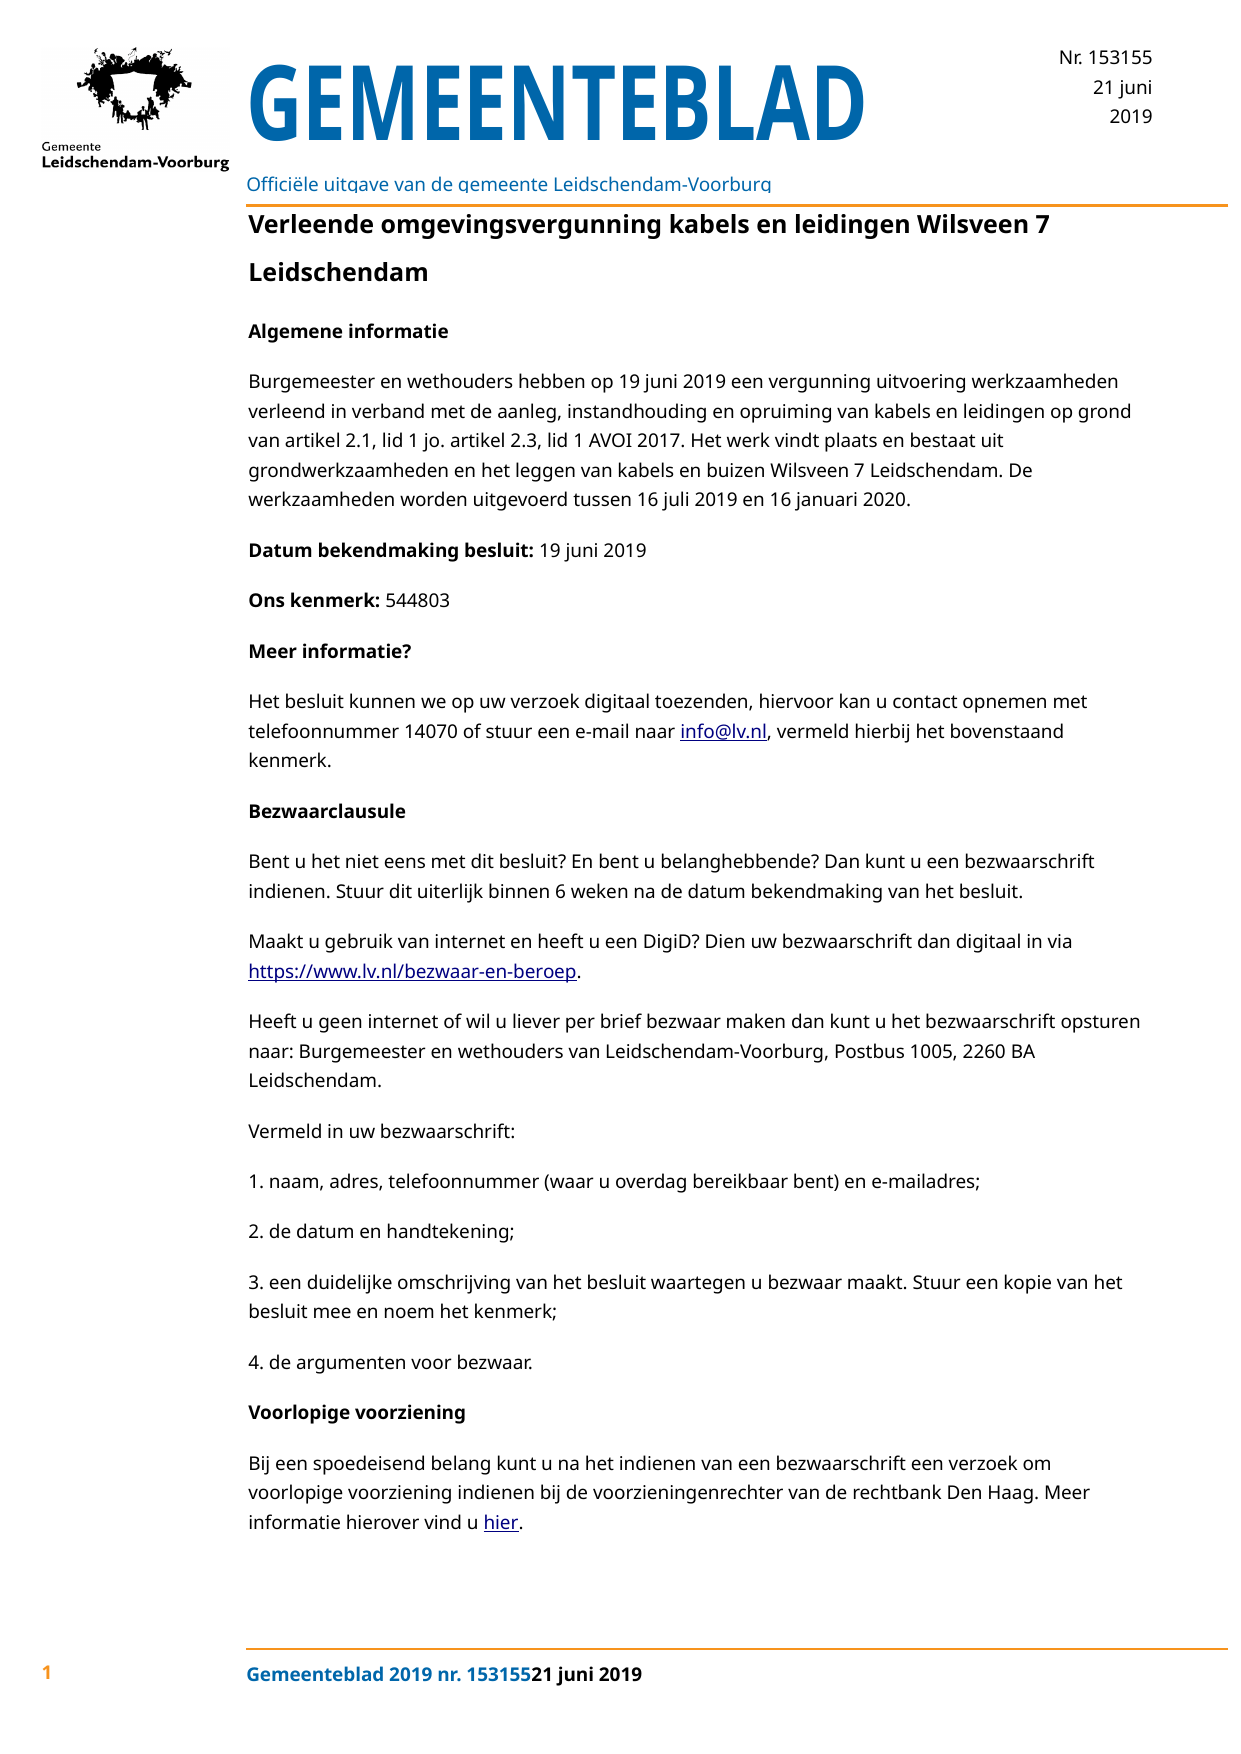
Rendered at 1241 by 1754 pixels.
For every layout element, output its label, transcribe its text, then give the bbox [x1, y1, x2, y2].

text Vermeld in uw bezwaarschrift: [248, 1118, 1152, 1144]
text Het besluit kunnen we op uw verzoek digitaal toezenden, hiervoor kan u contact opnemen met telefoonnummer 14070 of stuur een e-mail naar info@lv.nl, vermeld hierbij het bovenstaand kenmerk. [248, 688, 1152, 773]
text Bij een spoedeisend belang kunt u na het indienen van een bezwaarschrift een verzoek om voorlopige voorziening indienen bij de voorzieningenrechter van de rechtbank Den Haag. Meer informatie hierover vind u hier. [248, 1450, 1152, 1535]
text Voorlopige voorziening [248, 1399, 1152, 1425]
text 2. de datum en handtekening; [248, 1219, 1152, 1244]
text 4. de argumenten voor bezwaar. [248, 1349, 1152, 1375]
text Meer informatie? [248, 638, 1152, 664]
text Burgemeester en wethouders hebben op 19 juni 2019 een vergunning uitvoering werkzaamheden verleend in verband met de aanleg, instandhouding en opruiming van kabels en leidingen op grond van artikel 2.1, lid 1 jo. artikel 2.3, lid 1 AVOI 2017. Het werk vindt plaats en bestaat uit grondwerkzaamheden en het leggen van kabels en buizen Wilsveen 7 Leidschendam. De werkzaamheden worden uitgevoerd tussen 16 juli 2019 en 16 januari 2020. [248, 368, 1152, 512]
picture [41, 47, 231, 172]
text Algemene informatie [248, 318, 1152, 344]
text 3. een duidelijke omschrijving van het besluit waartegen u bezwaar maakt. Stuur een kopie van het besluit mee en noem het kenmerk; [248, 1269, 1152, 1324]
text Bezwaarclausule [248, 798, 1152, 824]
text Datum bekendmaking besluit: 19 juni 2019 [248, 537, 1152, 563]
text Verleende omgevingsvergunning kabels en leidingen Wilsveen 7 Leidschendam [248, 207, 1152, 288]
text 1. naam, adres, telefoonnummer (waar u overdag bereikbaar bent) en e-mailadres; [248, 1168, 1152, 1194]
text Heeft u geen internet of wil u liever per brief bezwaar maken dan kunt u het bezwaarschrift opsturen naar: Burgemeester en wethouders van Leidschendam-Voorburg, Postbus 1005, 2260 BA Leidschendam. [248, 1008, 1152, 1093]
text Maakt u gebruik van internet en heeft u een DigiD? Dien uw bezwaarschrift dan digitaal in via https://www.lv.nl/bezwaar-en-beroep. [248, 928, 1152, 984]
text Ons kenmerk: 544803 [248, 587, 1152, 613]
text Bent u het niet eens met dit besluit? En bent u belanghebbende? Dan kunt u een bezwaarschrift indienen. Stuur dit uiterlijk binnen 6 weken na de datum bekendmaking van het besluit. [248, 848, 1152, 904]
